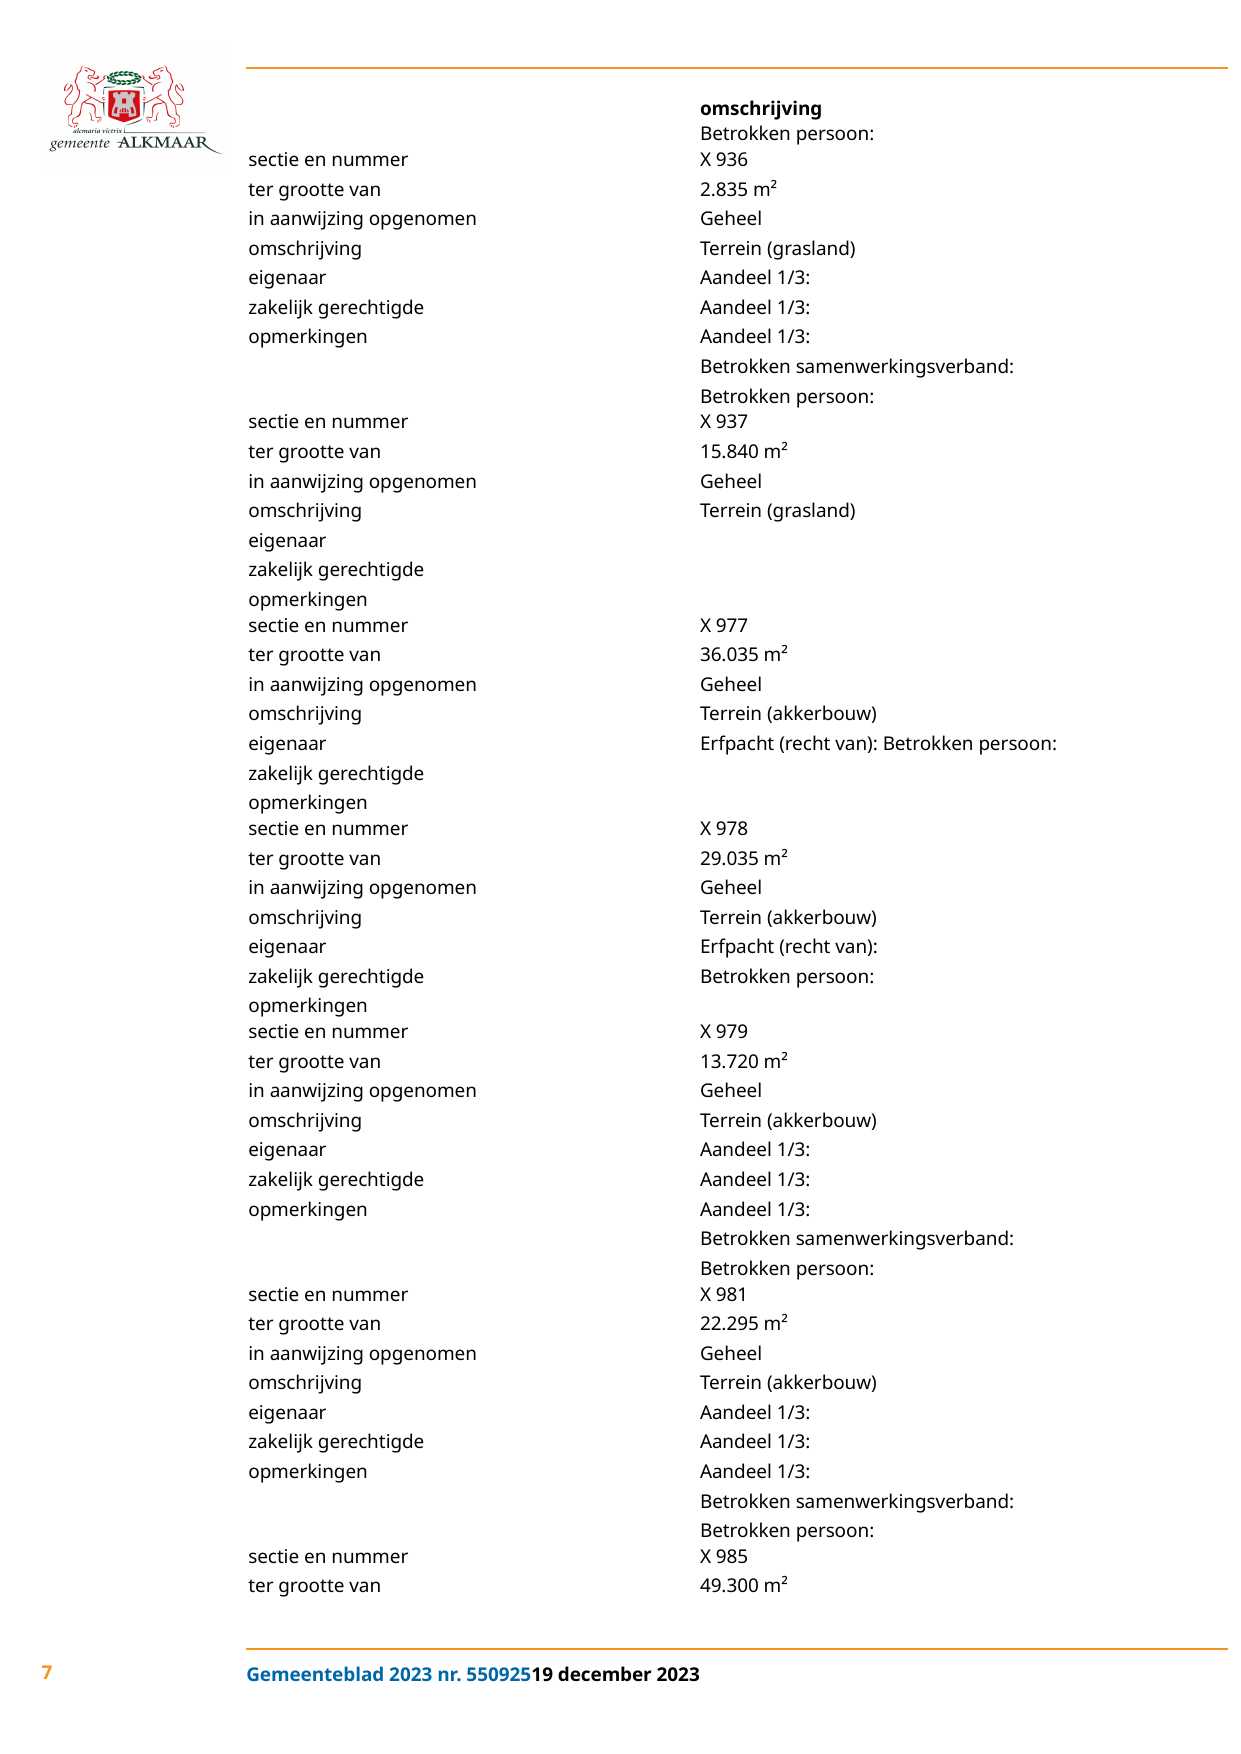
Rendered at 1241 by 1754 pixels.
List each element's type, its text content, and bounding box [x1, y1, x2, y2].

table_cell X 985 49.300 m² [700, 1543, 1152, 1598]
table_cell sectie en nummer ter grootte van in aanwijzing opgenomen omschrijving eigenaar zakelijk gerechtigde opmerkingen [248, 409, 700, 612]
picture [41, 47, 231, 172]
table_cell sectie en nummer ter grootte van in aanwijzing opgenomen omschrijving eigenaar zakelijk gerechtigde opmerkingen [248, 146, 700, 409]
table_cell X 981 22.295 m² Geheel Terrein (akkerbouw) Aandeel 1/3: Aandeel 1/3: Aandeel 1/3: Betrokken samenwerkingsverband: Betrokken persoon: [700, 1281, 1152, 1543]
table_cell sectie en nummer ter grootte van in aanwijzing opgenomen omschrijving eigenaar zakelijk gerechtigde opmerkingen [248, 612, 700, 815]
table_cell sectie en nummer ter grootte van [248, 1543, 700, 1598]
table_cell X 978 29.035 m² Geheel Terrein (akkerbouw) Erfpacht (recht van): Betrokken persoon: [700, 815, 1152, 1018]
table_header [248, 95, 700, 121]
table_cell sectie en nummer ter grootte van in aanwijzing opgenomen omschrijving eigenaar zakelijk gerechtigde opmerkingen [248, 815, 700, 1018]
table_cell [248, 121, 700, 146]
table_cell sectie en nummer ter grootte van in aanwijzing opgenomen omschrijving eigenaar zakelijk gerechtigde opmerkingen [248, 1281, 700, 1543]
table_cell X 979 13.720 m² Geheel Terrein (akkerbouw) Aandeel 1/3: Aandeel 1/3: Aandeel 1/3: Betrokken samenwerkingsverband: Betrokken persoon: [700, 1018, 1152, 1281]
table_cell X 936 2.835 m² Geheel Terrein (grasland) Aandeel 1/3: Aandeel 1/3: Aandeel 1/3: Betrokken samenwerkingsverband: Betrokken persoon: [700, 146, 1152, 409]
table_header omschrijving [700, 95, 1152, 121]
table_cell X 977 36.035 m² Geheel Terrein (akkerbouw) Erfpacht (recht van): Betrokken persoon: [700, 612, 1152, 815]
table_cell X 937 15.840 m² Geheel Terrein (grasland) [700, 409, 1152, 612]
table_cell Betrokken persoon: [700, 121, 1152, 146]
table_cell sectie en nummer ter grootte van in aanwijzing opgenomen omschrijving eigenaar zakelijk gerechtigde opmerkingen [248, 1018, 700, 1281]
